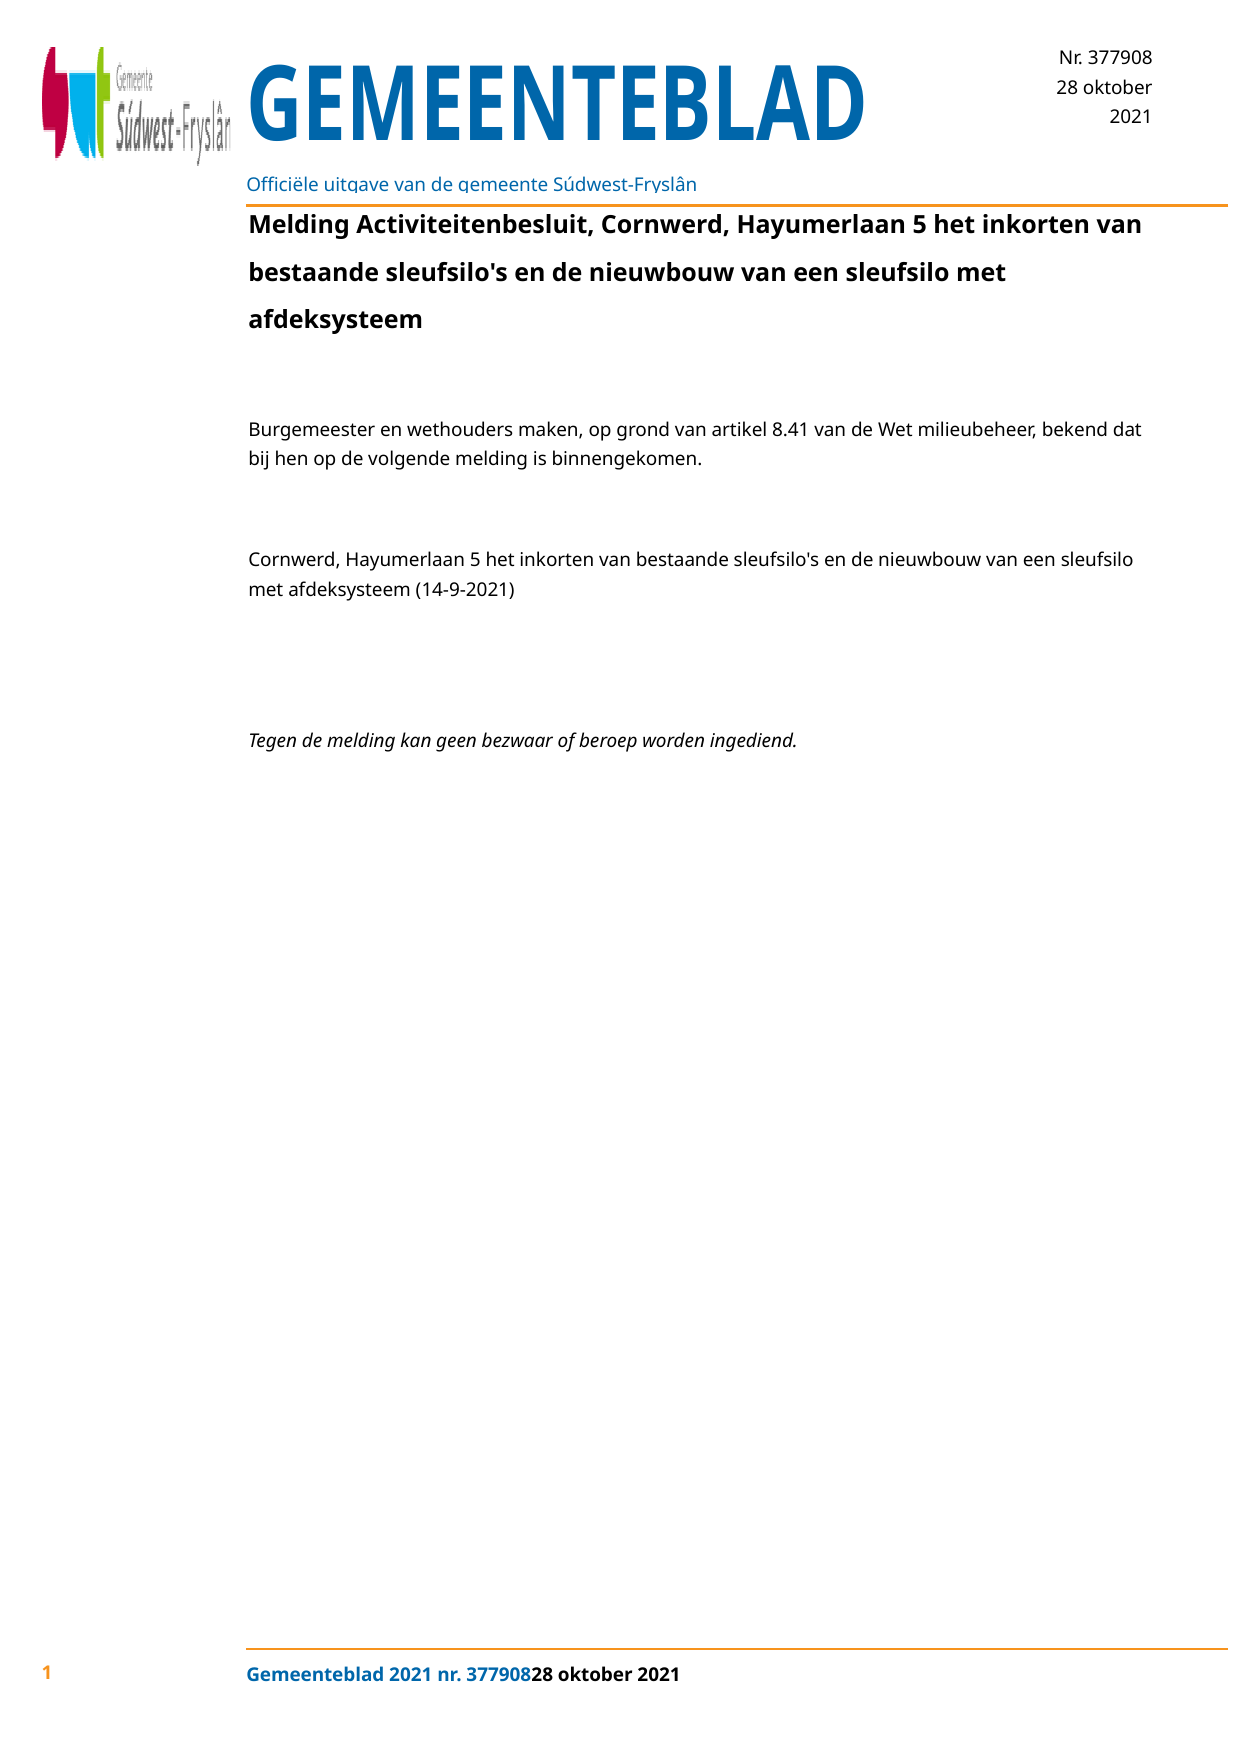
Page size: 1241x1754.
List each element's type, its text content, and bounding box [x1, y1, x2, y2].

text Melding Activiteitenbesluit, Cornwerd, Hayumerlaan 5 het inkorten van bestaande sleufsilo's en de nieuwbouw van een sleufsilo met afdeksysteem [248, 207, 1152, 336]
picture [41, 47, 231, 172]
text Burgemeester en wethouders maken, op grond van artikel 8.41 van de Wet milieubeheer, bekend dat bij hen op de volgende melding is binnengekomen. [248, 416, 1152, 471]
text Cornwerd, Hayumerlaan 5 het inkorten van bestaande sleufsilo's en de nieuwbouw van een sleufsilo met afdeksysteem (14-9-2021) [248, 546, 1152, 602]
text Tegen de melding kan geen bezwaar of beroep worden ingediend. [248, 727, 1152, 753]
